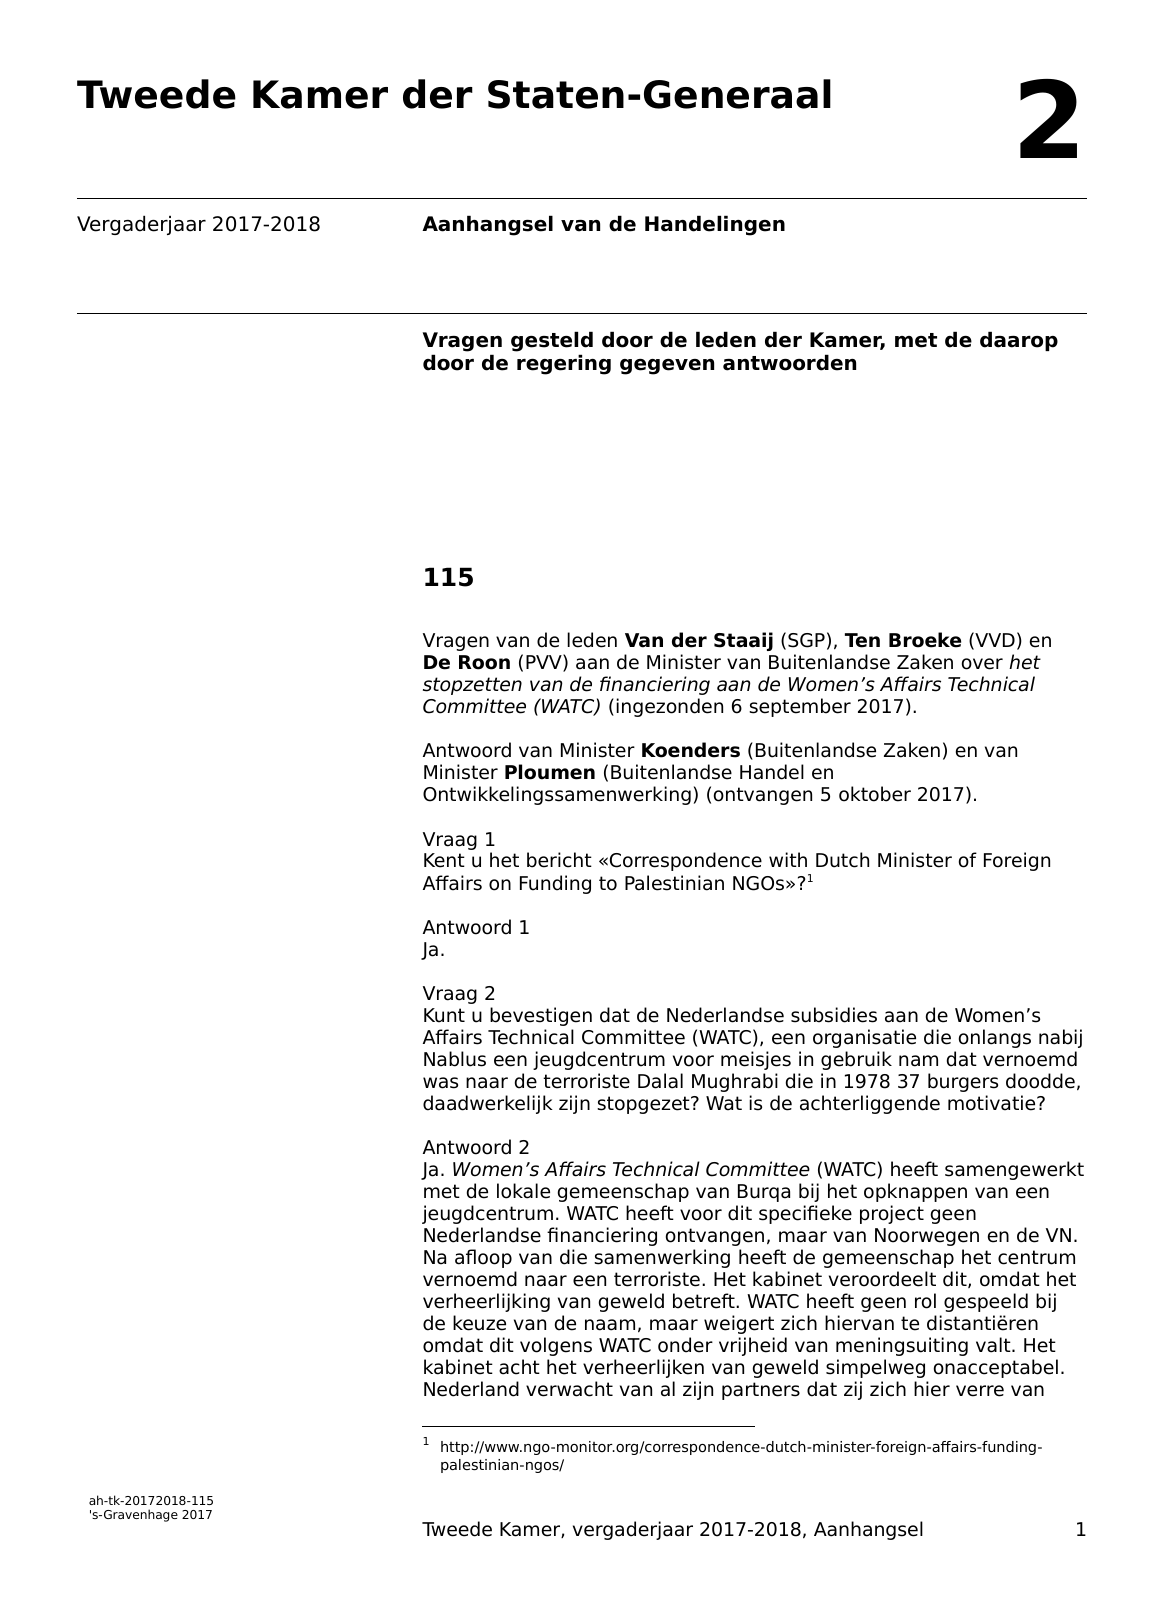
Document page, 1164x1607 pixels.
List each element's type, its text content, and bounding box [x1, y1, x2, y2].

text Antwoord 1 [422, 917, 1087, 938]
table_header 2 [886, 59, 1087, 198]
text Vragen van de leden Van der Staaij (SGP), Ten Broeke (VVD) en De Roon (PVV) aan de Minister van Buitenlandse Zaken over het stopzetten van de financiering aan de Women’s Affairs Technical Committee (WATC) (ingezonden 6 september 2017). [422, 630, 1087, 718]
text http://www.ngo-monitor.org/correspondence-dutch-minister-foreign-affairs-funding-palestinian-ngos/ [422, 1435, 1087, 1474]
text Kunt u bevestigen dat de Nederlandse subsidies aan de Women’s Affairs Technical Committee (WATC), een organisatie die onlangs nabij Nablus een jeugdcentrum voor meisjes in gebruik nam dat vernoemd was naar de terroriste Dalal Mughrabi die in 1978 37 burgers doodde, daadwerkelijk zijn stopgezet? Wat is de achterliggende motivatie? [422, 1005, 1087, 1114]
text Ja. [422, 938, 1087, 961]
text Antwoord 2 [422, 1137, 1087, 1159]
table_cell [77, 314, 422, 375]
text 115 [422, 563, 1087, 592]
text ah-tk-20172018-115 [88, 1494, 323, 1508]
text 's-Gravenhage 2017 [88, 1508, 323, 1522]
text Vraag 2 [422, 983, 1087, 1005]
text Kent u het bericht «Correspondence with Dutch Minister of Foreign Affairs on Funding to Palestinian NGOs»? [422, 850, 1087, 894]
text Vraag 1 [422, 828, 1087, 850]
text Antwoord van Minister Koenders (Buitenlandse Zaken) en van Minister Ploumen (Buitenlandse Handel en Ontwikkelingssamenwerking) (ontvangen 5 oktober 2017). [422, 740, 1087, 806]
text Ja. Women’s Affairs Technical Committee (WATC) heeft samengewerkt met de lokale gemeenschap van Burqa bij het opknappen van een jeugdcentrum. WATC heeft voor dit specifieke project geen Nederlandse financiering ontvangen, maar van Noorwegen en de VN. Na afloop van die samenwerking heeft de gemeenschap het centrum vernoemd naar een terroriste. Het kabinet veroordeelt dit, omdat het verheerlijking van geweld betreft. WATC heeft geen rol gespeeld bij de keuze van de naam, maar weigert zich hiervan te distantiëren omdat dit volgens WATC onder vrijheid van meningsuiting valt. Het kabinet acht het verheerlijken van geweld simpelweg onacceptabel. Nederland verwacht van al zijn partners dat zij zich hier verre van [422, 1159, 1087, 1401]
table_cell Vragen gesteld door de leden der Kamer, met de daarop door de regering gegeven antwoorden [422, 314, 1087, 375]
table_cell Vergaderjaar 2017-2018 [77, 199, 422, 313]
table_cell Aanhangsel van de Handelingen [422, 199, 1087, 313]
table_header Tweede Kamer der Staten-Generaal [77, 59, 886, 198]
